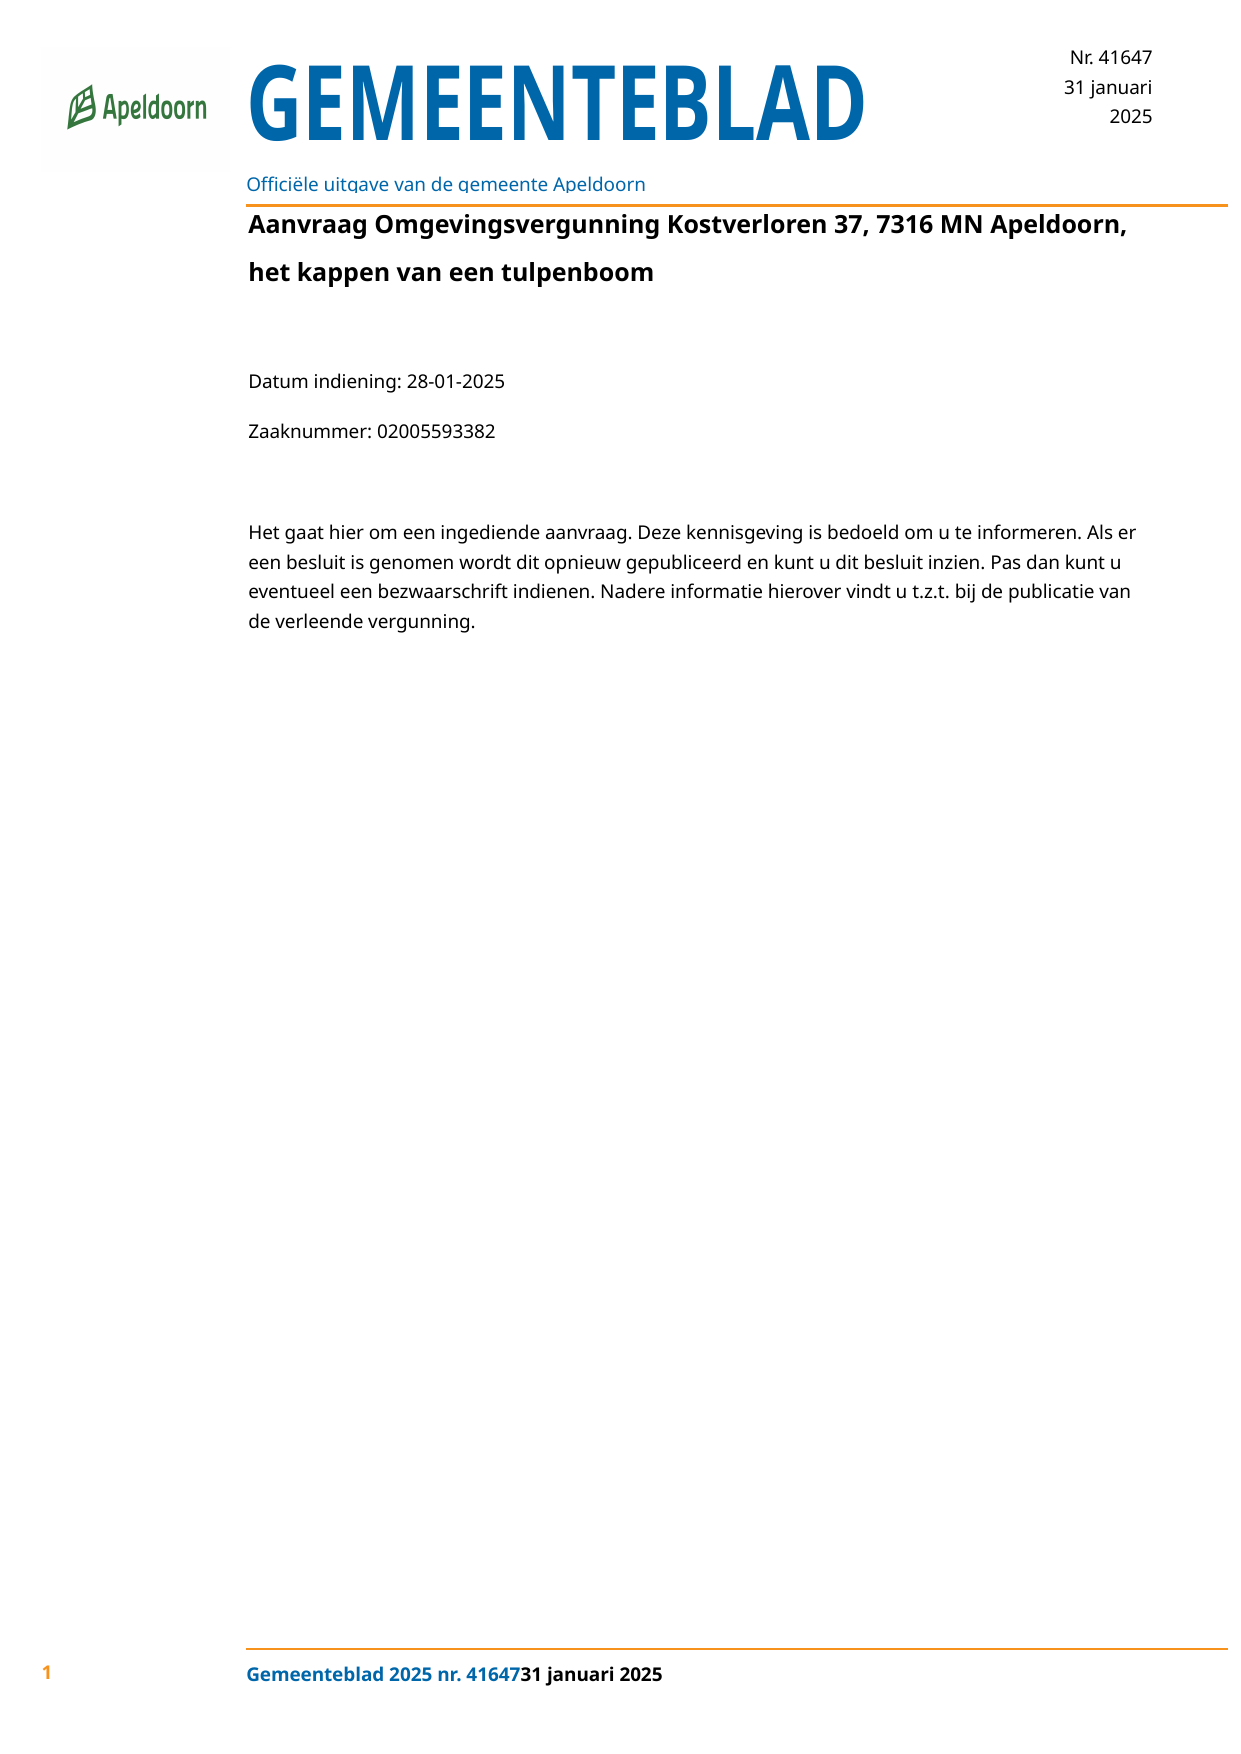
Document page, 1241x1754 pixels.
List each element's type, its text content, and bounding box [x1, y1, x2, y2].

text Het gaat hier om een ingediende aanvraag. Deze kennisgeving is bedoeld om u te informeren. Als er een besluit is genomen wordt dit opnieuw gepubliceerd en kunt u dit besluit inzien. Pas dan kunt u eventueel een bezwaarschrift indienen. Nadere informatie hierover vindt u t.z.t. bij de publicatie van de verleende vergunning. [248, 519, 1152, 634]
picture [41, 47, 231, 172]
text Zaaknummer: 02005593382 [248, 419, 1152, 444]
text Datum indiening: 28-01-2025 [248, 368, 1152, 394]
text Aanvraag Omgevingsvergunning Kostverloren 37, 7316 MN Apeldoorn, het kappen van een tulpenboom [248, 207, 1152, 288]
